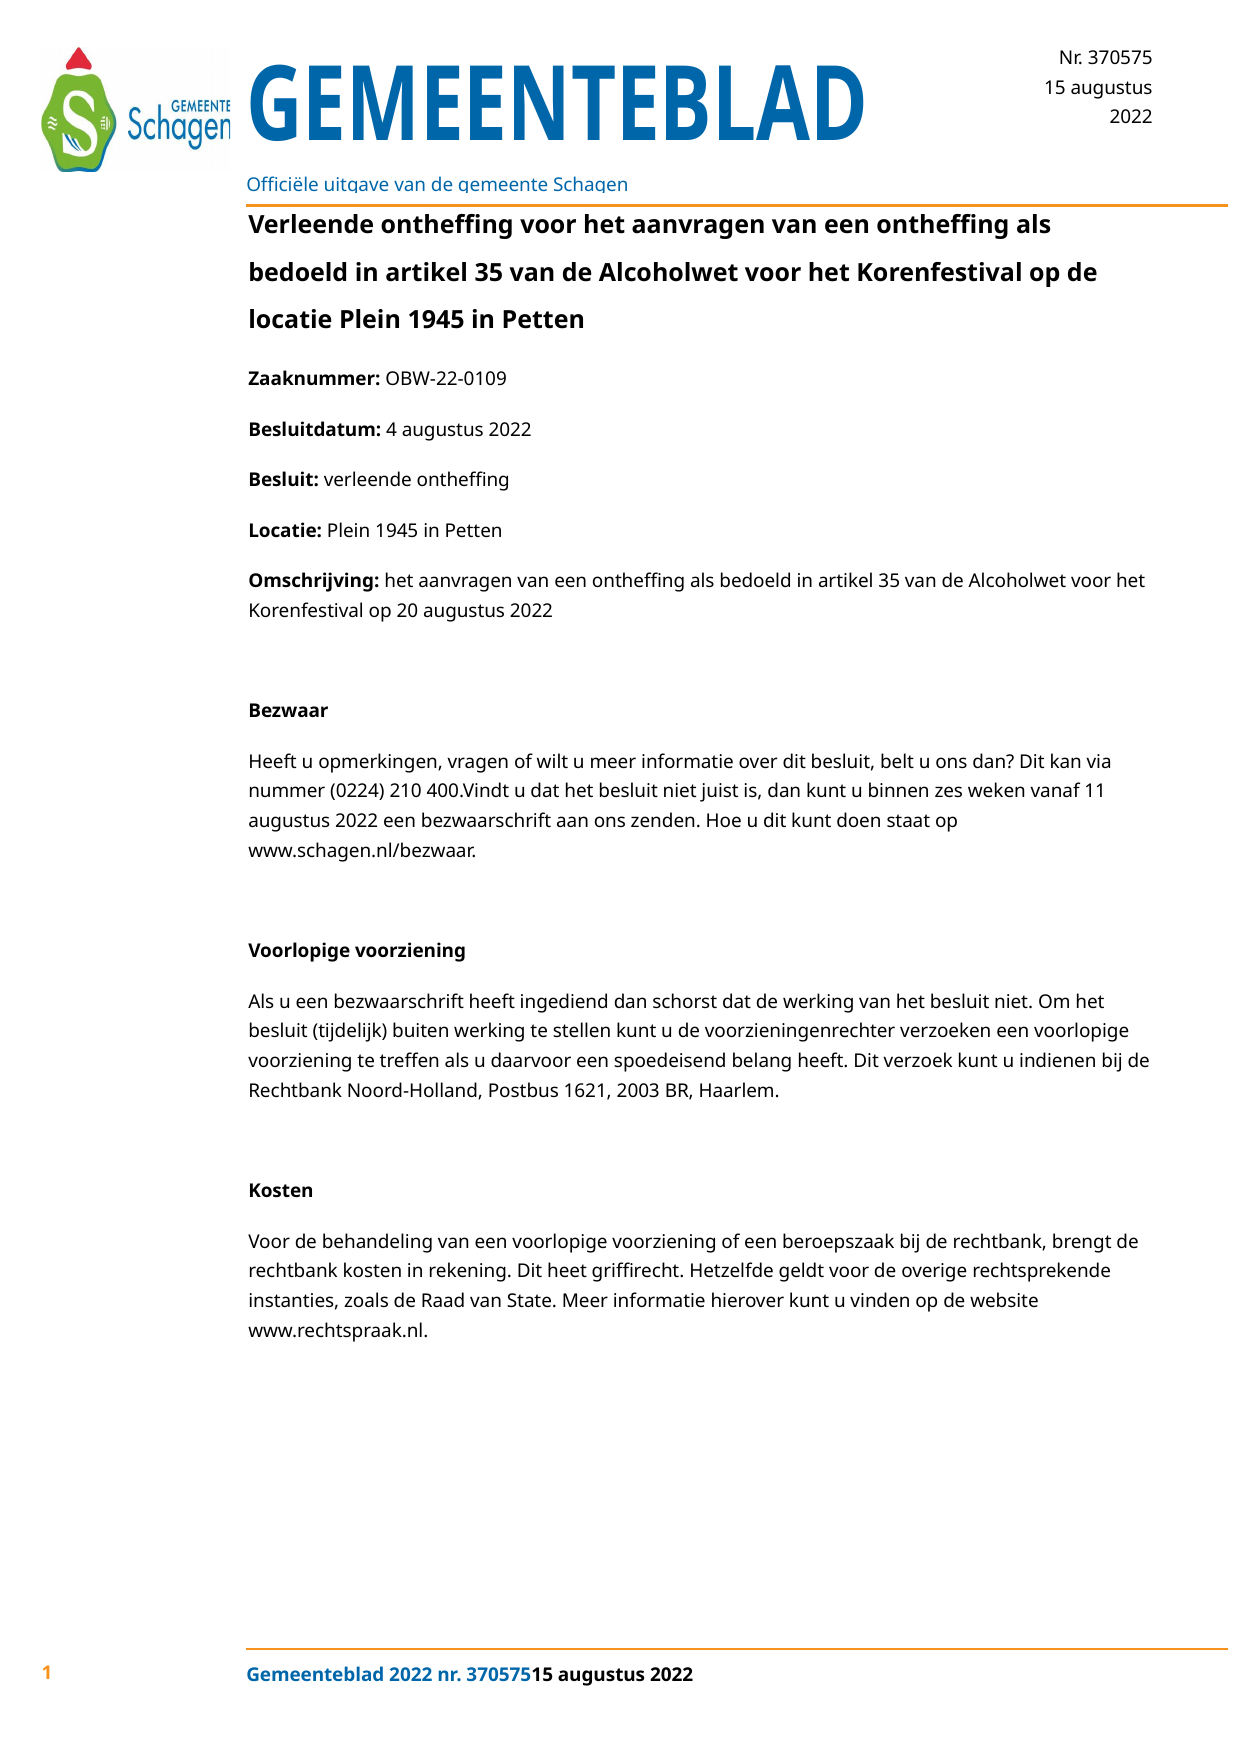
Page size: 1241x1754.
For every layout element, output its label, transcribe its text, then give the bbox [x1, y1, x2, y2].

text Besluitdatum: 4 augustus 2022 [248, 416, 1152, 442]
text Omschrijving: het aanvragen van een ontheffing als bedoeld in artikel 35 van de Alcoholwet voor het Korenfestival op 20 augustus 2022 [248, 567, 1152, 622]
text Verleende ontheffing voor het aanvragen van een ontheffing als bedoeld in artikel 35 van de Alcoholwet voor het Korenfestival op de locatie Plein 1945 in Petten [248, 207, 1152, 336]
text Als u een bezwaarschrift heeft ingediend dan schorst dat de werking van het besluit niet. Om het besluit (tijdelijk) buiten werking te stellen kunt u de voorzieningenrechter verzoeken een voorlopige voorziening te treffen als u daarvoor een spoedeisend belang heeft. Dit verzoek kunt u indienen bij de Rechtbank Noord-Holland, Postbus 1621, 2003 BR, Haarlem. [248, 988, 1152, 1102]
text Besluit: verleende ontheffing [248, 466, 1152, 492]
picture [41, 47, 231, 172]
text Heeft u opmerkingen, vragen of wilt u meer informatie over dit besluit, belt u ons dan? Dit kan via nummer (0224) 210 400.Vindt u dat het besluit niet juist is, dan kunt u binnen zes weken vanaf 11 augustus 2022 een bezwaarschrift aan ons zenden. Hoe u dit kunt doen staat op www.schagen.nl/bezwaar. [248, 748, 1152, 862]
text Locatie: Plein 1945 in Petten [248, 517, 1152, 542]
text Voorlopige voorziening [248, 938, 1152, 963]
text Voor de behandeling van een voorlopige voorziening of een beroepszaak bij de rechtbank, brengt de rechtbank kosten in rekening. Dit heet griffirecht. Hetzelfde geldt voor de overige rechtsprekende instanties, zoals de Raad van State. Meer informatie hierover kunt u vinden op de website www.rechtspraak.nl. [248, 1228, 1152, 1342]
text Zaaknummer: OBW-22-0109 [248, 366, 1152, 391]
text Kosten [248, 1178, 1152, 1203]
text Bezwaar [248, 698, 1152, 723]
